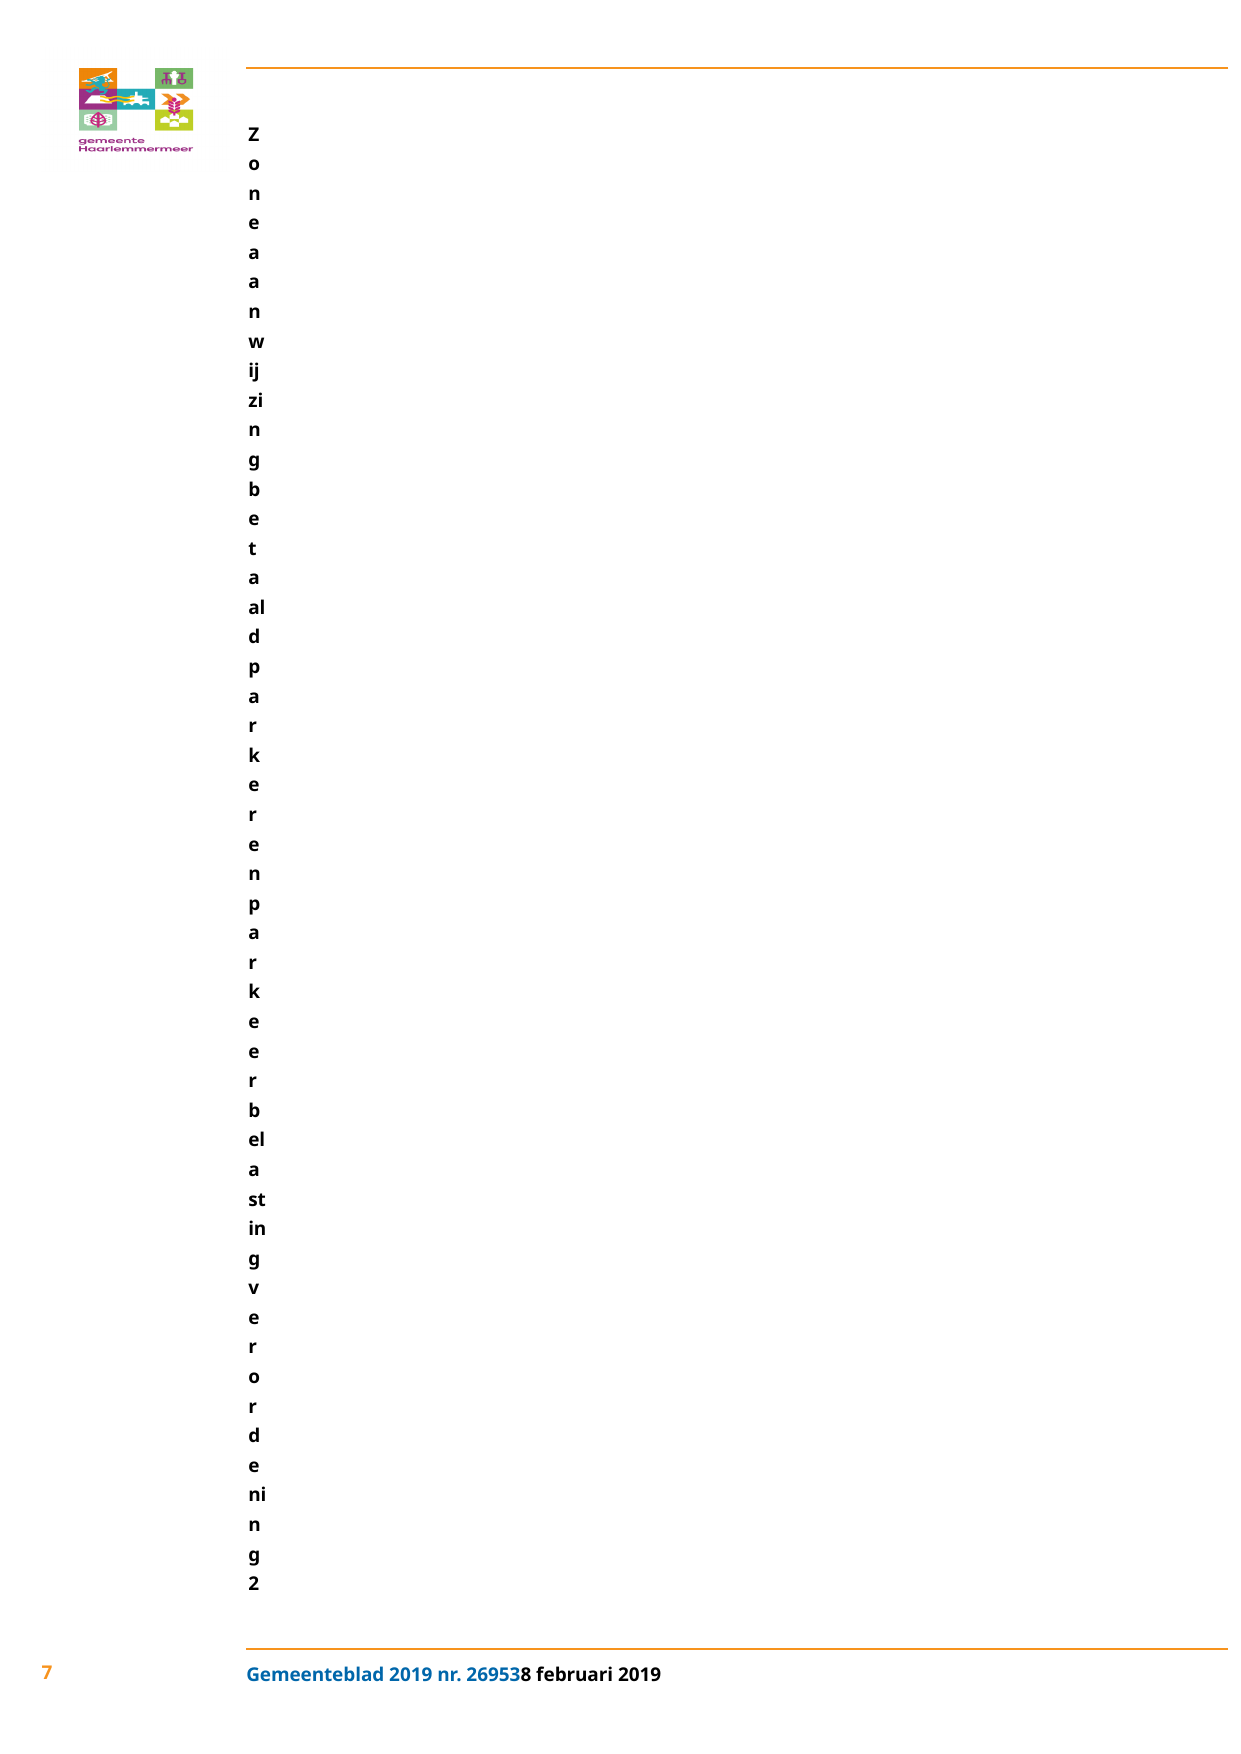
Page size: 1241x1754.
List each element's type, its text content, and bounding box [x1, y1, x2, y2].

table_header Zoneaanwijzing betaald parkeren parkeerbelastingverordening 2 [248, 121, 267, 1596]
picture [41, 47, 231, 172]
